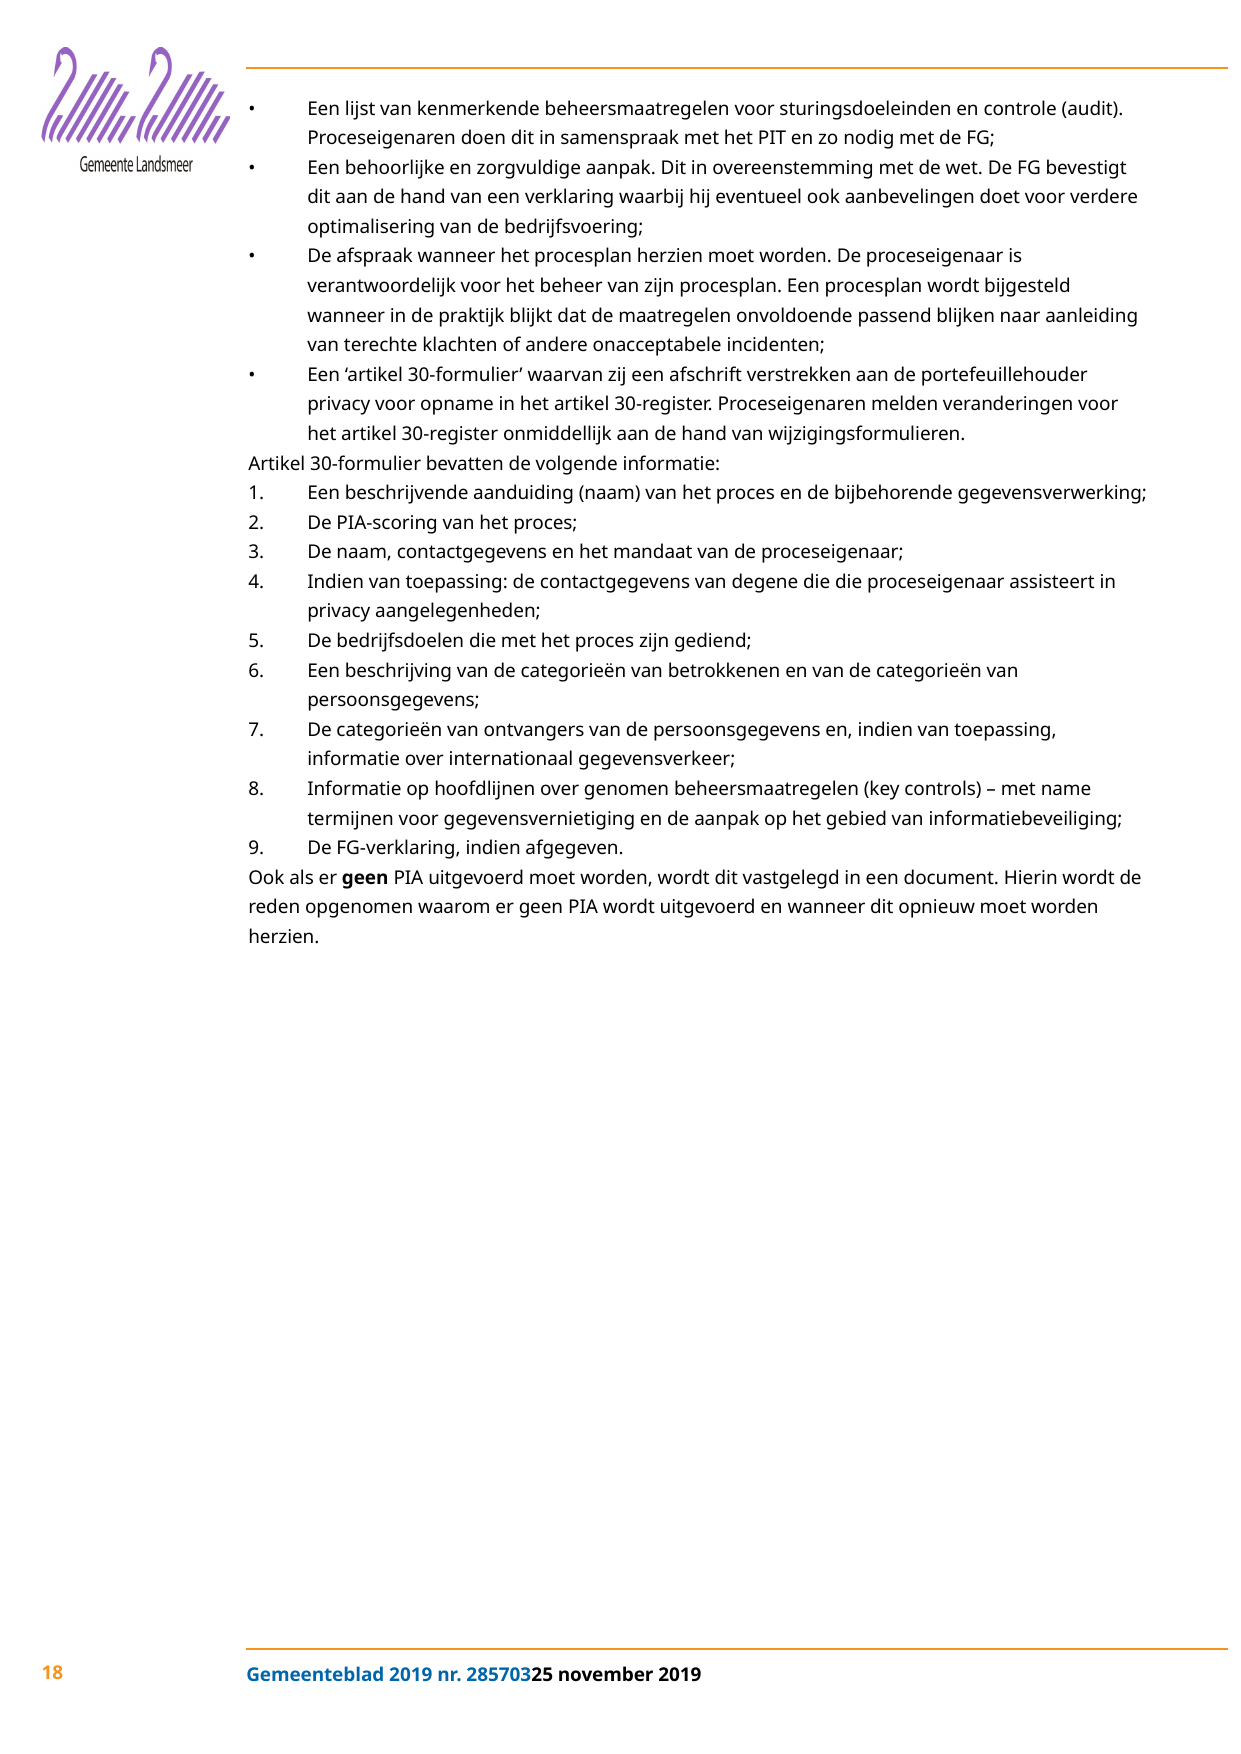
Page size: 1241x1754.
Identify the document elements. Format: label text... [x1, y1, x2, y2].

list Informatie op hoofdlijnen over genomen beheersmaatregelen (key controls) – met name termijnen voor gegevensvernietiging en de aanpak op het gebied van informatiebeveiliging; [248, 775, 1152, 831]
list Indien van toepassing: de contactgegevens van degene die die proceseigenaar assisteert in privacy aangelegenheden; [248, 568, 1152, 623]
list Een beschrijvende aanduiding (naam) van het proces en de bijbehorende gegevensverwerking; [248, 479, 1152, 505]
list Een lijst van kenmerkende beheersmaatregelen voor sturingsdoeleinden en controle (audit). Proceseigenaren doen dit in samenspraak met het PIT en zo nodig met de FG; [248, 95, 1152, 150]
list De categorieën van ontvangers van de persoonsgegevens en, indien van toepassing, informatie over internationaal gegevensverkeer; [248, 716, 1152, 771]
list Een beschrijving van de categorieën van betrokkenen en van de categorieën van persoonsgegevens; [248, 657, 1152, 712]
list Een ‘artikel 30-formulier’ waarvan zij een afschrift verstrekken aan de portefeuillehouder privacy voor opname in het artikel 30-register. Proceseigenaren melden veranderingen voor het artikel 30-register onmiddellijk aan de hand van wijzigingsformulieren. [248, 361, 1152, 446]
list De PIA-scoring van het proces; [248, 509, 1152, 535]
text Ook als er geen PIA uitgevoerd moet worden, wordt dit vastgelegd in een document. Hierin wordt de reden opgenomen waarom er geen PIA wordt uitgevoerd en wanneer dit opnieuw moet worden herzien. [248, 864, 1152, 949]
list De naam, contactgegevens en het mandaat van de proceseigenaar; [248, 538, 1152, 564]
list Een behoorlijke en zorgvuldige aanpak. Dit in overeenstemming met de wet. De FG bevestigt dit aan de hand van een verklaring waarbij hij eventueel ook aanbevelingen doet voor verdere optimalisering van de bedrijfsvoering; [248, 154, 1152, 239]
picture [41, 47, 231, 172]
list De bedrijfsdoelen die met het proces zijn gediend; [248, 627, 1152, 653]
list De afspraak wanneer het procesplan herzien moet worden. De proceseigenaar is verantwoordelijk voor het beheer van zijn procesplan. Een procesplan wordt bijgesteld wanneer in de praktijk blijkt dat de maatregelen onvoldoende passend blijken naar aanleiding van terechte klachten of andere onacceptabele incidenten; [248, 243, 1152, 357]
text Artikel 30-formulier bevatten de volgende informatie: [248, 450, 1152, 476]
list De FG-verklaring, indien afgegeven. [248, 834, 1152, 860]
